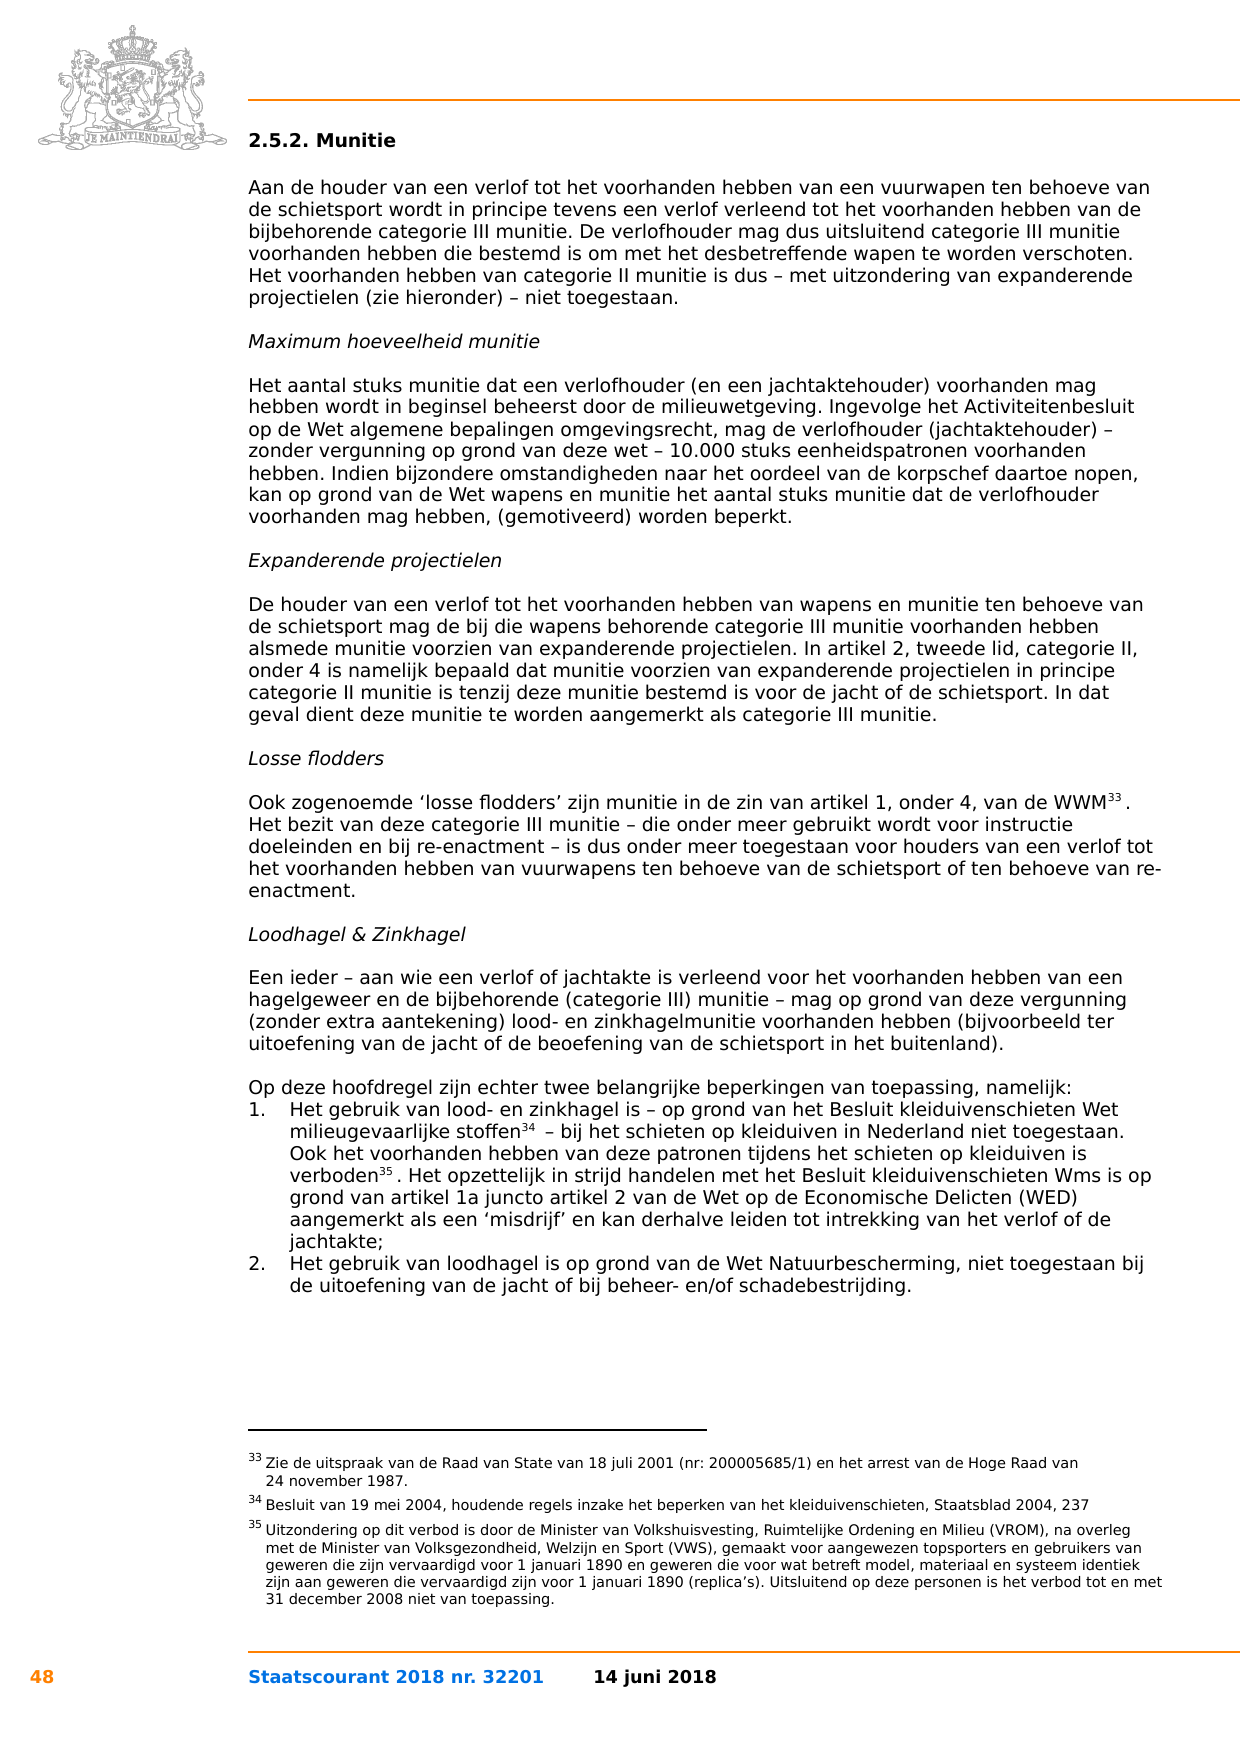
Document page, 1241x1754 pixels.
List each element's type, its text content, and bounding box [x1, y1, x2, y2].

text De houder van een verlof tot het voorhanden hebben van wapens en munitie ten behoeve van de schietsport mag de bij die wapens behorende categorie III munitie voorhanden hebben alsmede munitie voorzien van expanderende projectielen. In artikel 2, tweede lid, categorie II, onder 4 is namelijk bepaald dat munitie voorzien van expanderende projectielen in principe categorie II munitie is tenzij deze munitie bestemd is voor de jacht of de schietsport. In dat geval dient deze munitie te worden aangemerkt als categorie III munitie. [248, 594, 1163, 726]
picture [38, 25, 227, 150]
subtitle 2.5.2. Munitie [248, 130, 1163, 152]
text Besluit van 19 mei 2004, houdende regels inzake het beperken van het kleiduivenschieten, Staatsblad 2004, 237 [248, 1493, 1163, 1515]
subtitle Maximum hoeveelheid munitie [248, 331, 1163, 353]
text 1. Het gebruik van lood- en zinkhagel is – op grond van het Besluit kleiduivenschieten Wet milieugevaarlijke stoffen – bij het schieten op kleiduiven in Nederland niet toegestaan. Ook het voorhanden hebben van deze patronen tijdens het schieten op kleiduiven is verboden. Het opzettelijk in strijd handelen met het Besluit kleiduivenschieten Wms is op grond van artikel 1a juncto artikel 2 van de Wet op de Economische Delicten (WED) aangemerkt als een ‘misdrijf’ en kan derhalve leiden tot intrekking van het verlof of de jachtakte; [248, 1099, 1163, 1253]
text Zie de uitspraak van de Raad van State van 18 juli 2001 (nr: 200005685/1) en het arrest van de Hoge Raad van 24 november 1987. [248, 1451, 1163, 1490]
text Een ieder – aan wie een verlof of jachtakte is verleend voor het voorhanden hebben van een hagelgeweer en de bijbehorende (categorie III) munitie – mag op grond van deze vergunning (zonder extra aantekening) lood- en zinkhagelmunitie voorhanden hebben (bijvoorbeeld ter uitoefening van de jacht of de beoefening van de schietsport in het buitenland). [248, 967, 1163, 1055]
text 2. Het gebruik van loodhagel is op grond van de Wet Natuurbescherming, niet toegestaan bij de uitoefening van de jacht of bij beheer- en/of schadebestrijding. [248, 1253, 1163, 1297]
text Het aantal stuks munitie dat een verlofhouder (en een jachtaktehouder) voorhanden mag hebben wordt in beginsel beheerst door de milieuwetgeving. Ingevolge het Activiteitenbesluit op de Wet algemene bepalingen omgevingsrecht, mag de verlofhouder (jachtaktehouder) – zonder vergunning op grond van deze wet – 10.000 stuks eenheidspatronen voorhanden hebben. Indien bijzondere omstandigheden naar het oordeel van de korpschef daartoe nopen, kan op grond van de Wet wapens en munitie het aantal stuks munitie dat de verlofhouder voorhanden mag hebben, (gemotiveerd) worden beperkt. [248, 374, 1163, 528]
text Op deze hoofdregel zijn echter twee belangrijke beperkingen van toepassing, namelijk: [248, 1077, 1163, 1099]
subtitle Losse flodders [248, 748, 1163, 770]
subtitle Loodhagel & Zinkhagel [248, 923, 1163, 945]
text Ook zogenoemde ‘losse flodders’ zijn munitie in de zin van artikel 1, onder 4, van de WWM. Het bezit van deze categorie III munitie – die onder meer gebruikt wordt voor instructie doeleinden en bij re-enactment – is dus onder meer toegestaan voor houders van een verlof tot het voorhanden hebben van vuurwapens ten behoeve van de schietsport of ten behoeve van re-enactment. [248, 792, 1163, 902]
subtitle Expanderende projectielen [248, 550, 1163, 572]
text Uitzondering op dit verbod is door de Minister van Volkshuisvesting, Ruimtelijke Ordening en Milieu (VROM), na overleg met de Minister van Volksgezondheid, Welzijn en Sport (VWS), gemaakt voor aangewezen topsporters en gebruikers van geweren die zijn vervaardigd voor 1 januari 1890 en geweren die voor wat betreft model, materiaal en systeem identiek zijn aan geweren die vervaardigd zijn voor 1 januari 1890 (replica’s). Uitsluitend op deze personen is het verbod tot en met 31 december 2008 niet van toepassing. [248, 1518, 1163, 1608]
text Aan de houder van een verlof tot het voorhanden hebben van een vuurwapen ten behoeve van de schietsport wordt in principe tevens een verlof verleend tot het voorhanden hebben van de bijbehorende categorie III munitie. De verlofhouder mag dus uitsluitend categorie III munitie voorhanden hebben die bestemd is om met het desbetreffende wapen te worden verschoten. Het voorhanden hebben van categorie II munitie is dus – met uitzondering van expanderende projectielen (zie hieronder) – niet toegestaan. [248, 177, 1163, 309]
